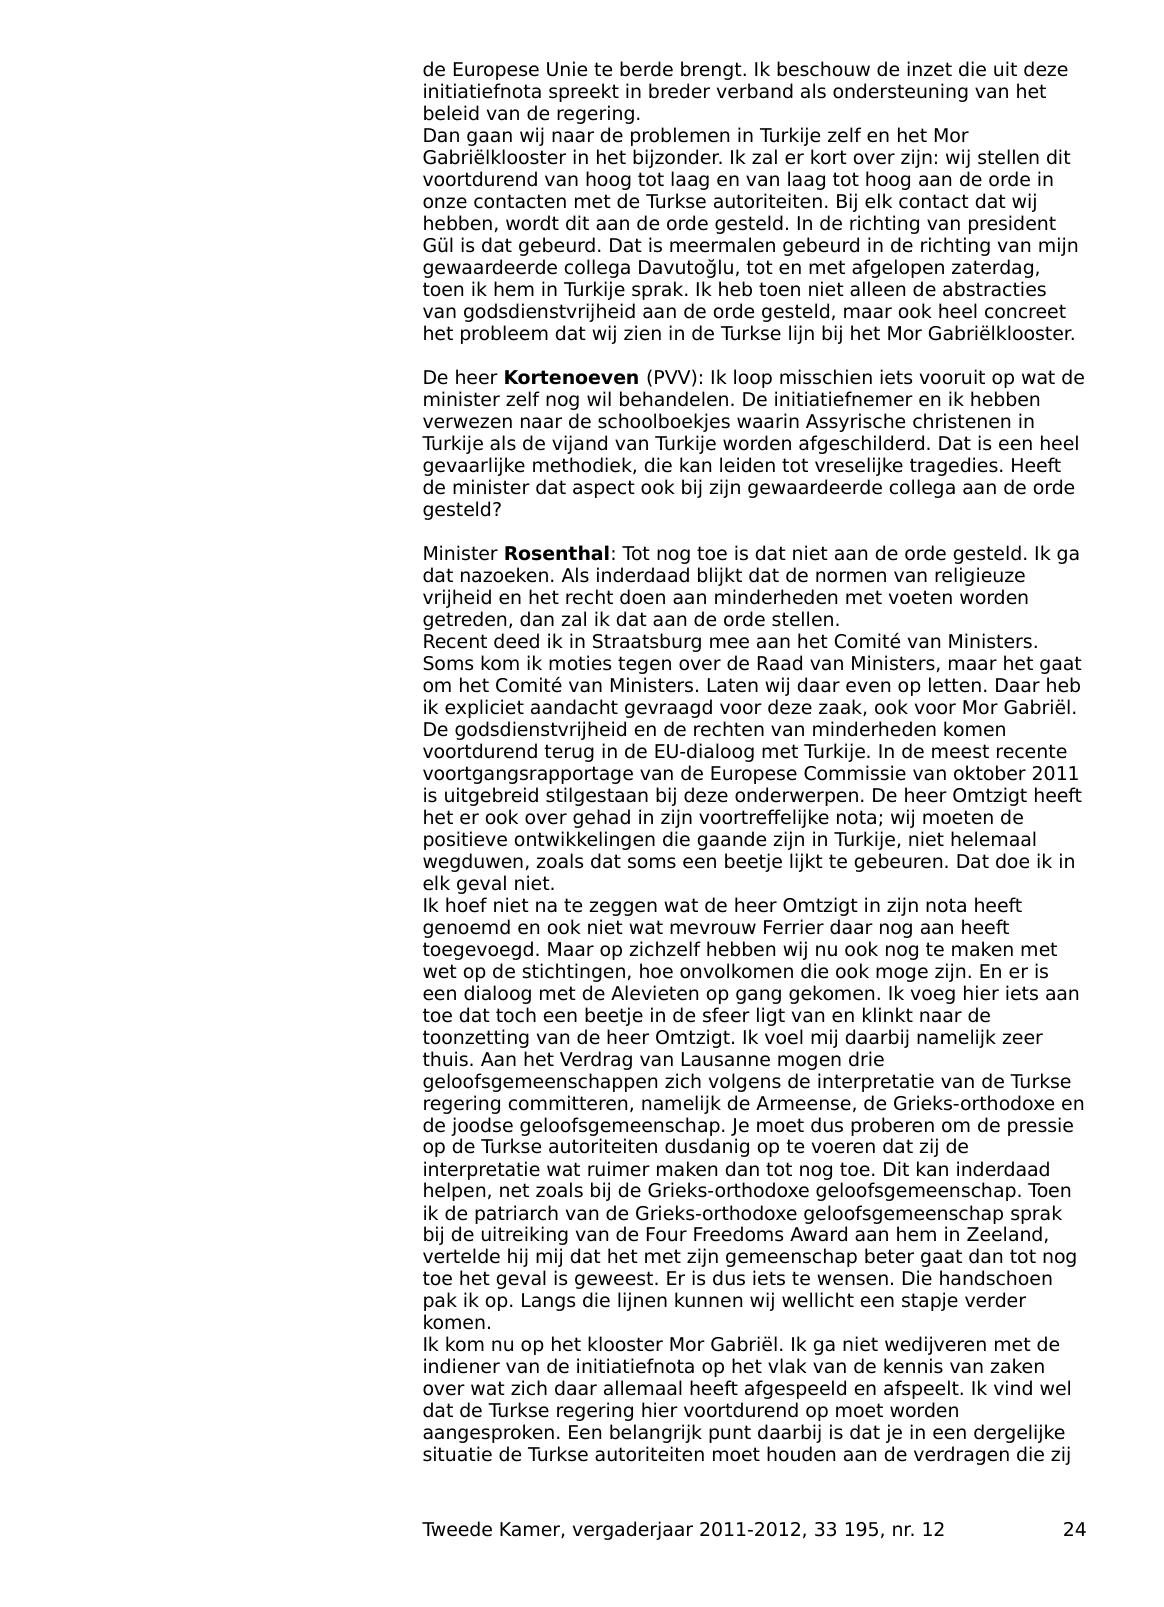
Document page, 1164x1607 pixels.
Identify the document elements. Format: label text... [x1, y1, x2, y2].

text Recent deed ik in Straatsburg mee aan het Comité van Ministers. Soms kom ik moties tegen over de Raad van Ministers, maar het gaat om het Comité van Ministers. Laten wij daar even op letten. Daar heb ik expliciet aandacht gevraagd voor deze zaak, ook voor Mor Gabriël. De godsdienstvrijheid en de rechten van minderheden komen voortdurend terug in de EU-dialoog met Turkije. In de meest recente voortgangsrapportage van de Europese Commissie van oktober 2011 is uitgebreid stilgestaan bij deze onderwerpen. De heer Omtzigt heeft het er ook over gehad in zijn voortreffelijke nota; wij moeten de positieve ontwikkelingen die gaande zijn in Turkije, niet helemaal wegduwen, zoals dat soms een beetje lijkt te gebeuren. Dat doe ik in elk geval niet. [422, 631, 1087, 895]
text Minister Rosenthal: Tot nog toe is dat niet aan de orde gesteld. Ik ga dat nazoeken. Als inderdaad blijkt dat de normen van religieuze vrijheid en het recht doen aan minderheden met voeten worden getreden, dan zal ik dat aan de orde stellen. [422, 543, 1087, 631]
text Dan gaan wij naar de problemen in Turkije zelf en het Mor Gabriëlklooster in het bijzonder. Ik zal er kort over zijn: wij stellen dit voortdurend van hoog tot laag en van laag tot hoog aan de orde in onze contacten met de Turkse autoriteiten. Bij elk contact dat wij hebben, wordt dit aan de orde gesteld. In de richting van president Gül is dat gebeurd. Dat is meermalen gebeurd in de richting van mijn gewaardeerde collega Davutoğlu, tot en met afgelopen zaterdag, toen ik hem in Turkije sprak. Ik heb toen niet alleen de abstracties van godsdienstvrijheid aan de orde gesteld, maar ook heel concreet het probleem dat wij zien in de Turkse lijn bij het Mor Gabriëlklooster. [422, 125, 1087, 345]
text Ik hoef niet na te zeggen wat de heer Omtzigt in zijn nota heeft genoemd en ook niet wat mevrouw Ferrier daar nog aan heeft toegevoegd. Maar op zichzelf hebben wij nu ook nog te maken met wet op de stichtingen, hoe onvolkomen die ook moge zijn. En er is een dialoog met de Alevieten op gang gekomen. Ik voeg hier iets aan toe dat toch een beetje in de sfeer ligt van en klinkt naar de toonzetting van de heer Omtzigt. Ik voel mij daarbij namelijk zeer thuis. Aan het Verdrag van Lausanne mogen drie geloofsgemeenschappen zich volgens de interpretatie van de Turkse regering committeren, namelijk de Armeense, de Grieks-orthodoxe en de joodse geloofsgemeenschap. Je moet dus proberen om de pressie op de Turkse autoriteiten dusdanig op te voeren dat zij de interpretatie wat ruimer maken dan tot nog toe. Dit kan inderdaad helpen, net zoals bij de Grieks-orthodoxe geloofsgemeenschap. Toen ik de patriarch van de Grieks-orthodoxe geloofsgemeenschap sprak bij de uitreiking van de Four Freedoms Award aan hem in Zeeland, vertelde hij mij dat het met zijn gemeenschap beter gaat dan tot nog toe het geval is geweest. Er is dus iets te wensen. Die handschoen pak ik op. Langs die lijnen kunnen wij wellicht een stapje verder komen. [422, 895, 1087, 1334]
text Ik kom nu op het klooster Mor Gabriël. Ik ga niet wedijveren met de indiener van de initiatiefnota op het vlak van de kennis van zaken over wat zich daar allemaal heeft afgespeeld en afspeelt. Ik vind wel dat de Turkse regering hier voortdurend op moet worden aangesproken. Een belangrijk punt daarbij is dat je in een dergelijke situatie de Turkse autoriteiten moet houden aan de verdragen die zij [422, 1334, 1087, 1466]
text de Europese Unie te berde brengt. Ik beschouw de inzet die uit deze initiatiefnota spreekt in breder verband als ondersteuning van het beleid van de regering. [422, 59, 1087, 125]
text De heer Kortenoeven (PVV): Ik loop misschien iets vooruit op wat de minister zelf nog wil behandelen. De initiatiefnemer en ik hebben verwezen naar de schoolboekjes waarin Assyrische christenen in Turkije als de vijand van Turkije worden afgeschilderd. Dat is een heel gevaarlijke methodiek, die kan leiden tot vreselijke tragedies. Heeft de minister dat aspect ook bij zijn gewaardeerde collega aan de orde gesteld? [422, 367, 1087, 521]
